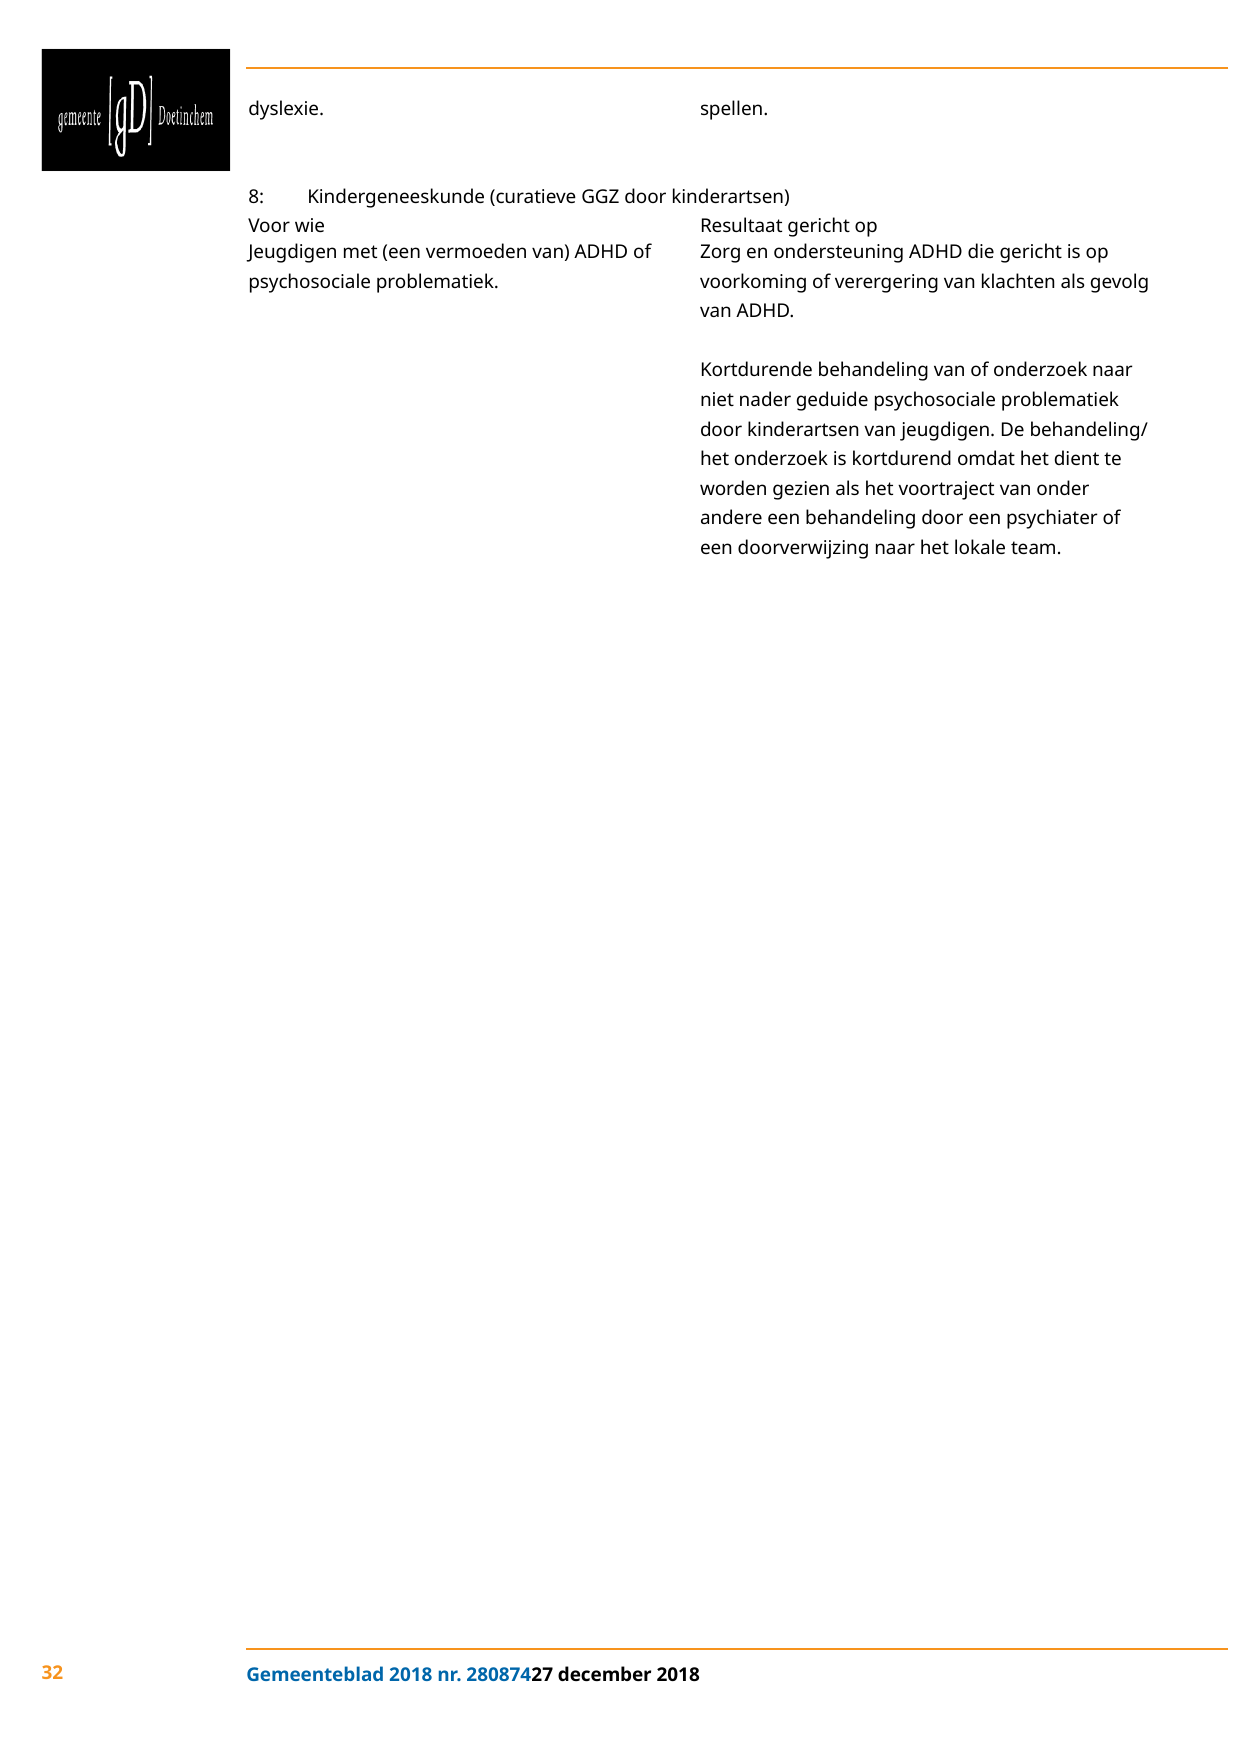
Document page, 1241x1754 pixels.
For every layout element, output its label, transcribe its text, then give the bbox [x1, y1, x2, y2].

picture [41, 47, 231, 172]
table_cell Zorg en ondersteuning ADHD die gericht is op voorkoming of verergering van klachten als gevolg van ADHD. Kortdurende behandeling van of onderzoek naar niet nader geduide psychosociale problematiek door kinderartsen van jeugdigen. De behandeling/ het onderzoek is kortdurend omdat het dient te worden gezien als het voortraject van onder andere een behandeling door een psychiater of een doorverwijzing naar het lokale team. [700, 238, 1152, 560]
table_cell spellen. [700, 95, 1152, 150]
table_cell dyslexie. [248, 95, 700, 150]
table_header Resultaat gericht op [700, 213, 1152, 238]
list Kindergeneeskunde (curatieve GGZ door kinderartsen) [248, 183, 1152, 209]
table_header Voor wie [248, 213, 700, 238]
table_cell Jeugdigen met (een vermoeden van) ADHD of psychosociale problematiek. [248, 238, 700, 560]
